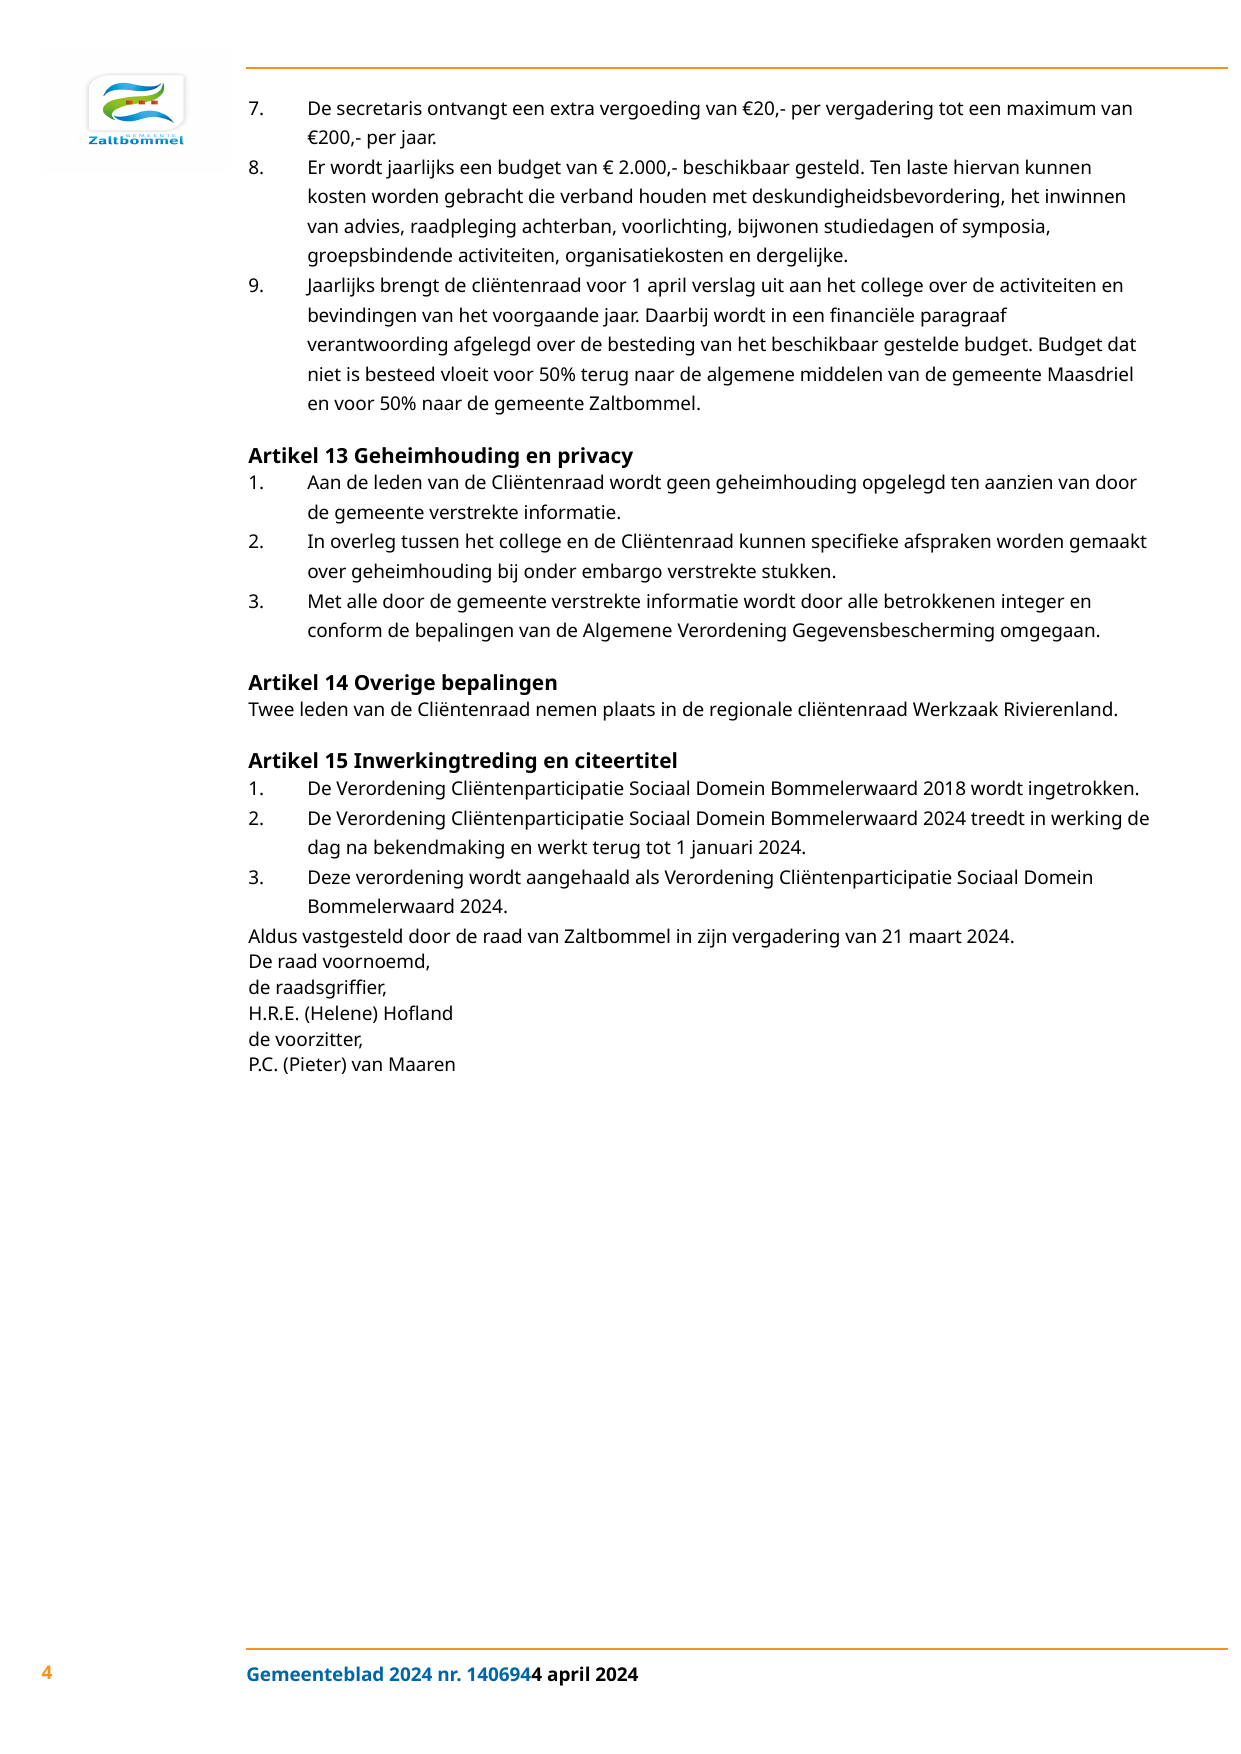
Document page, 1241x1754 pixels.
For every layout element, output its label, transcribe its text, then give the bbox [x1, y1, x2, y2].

text Aldus vastgesteld door de raad van Zaltbommel in zijn vergadering van 21 maart 2024. [248, 923, 1152, 949]
picture [41, 47, 231, 172]
text Twee leden van de Cliëntenraad nemen plaats in de regionale cliëntenraad Werkzaak Rivierenland. [248, 696, 1152, 722]
list De Verordening Cliëntenparticipatie Sociaal Domein Bommelerwaard 2024 treedt in werking de dag na bekendmaking en werkt terug tot 1 januari 2024. [248, 805, 1152, 860]
list De Verordening Cliëntenparticipatie Sociaal Domein Bommelerwaard 2018 wordt ingetrokken. [248, 775, 1152, 801]
list In overleg tussen het college en de Cliëntenraad kunnen specifieke afspraken worden gemaakt over geheimhouding bij onder embargo verstrekte stukken. [248, 529, 1152, 584]
text P.C. (Pieter) van Maaren [248, 1052, 1152, 1077]
list Er wordt jaarlijks een budget van € 2.000,- beschikbaar gesteld. Ten laste hiervan kunnen kosten worden gebracht die verband houden met deskundigheidsbevordering, het inwinnen van advies, raadpleging achterban, voorlichting, bijwonen studiedagen of symposia, groepsbindende activiteiten, organisatiekosten en dergelijke. [248, 154, 1152, 268]
text Artikel 15 Inwerkingtreding en citeertitel [248, 747, 1152, 775]
text Artikel 13 Geheimhouding en privacy [248, 441, 1152, 469]
list Deze verordening wordt aangehaald als Verordening Cliëntenparticipatie Sociaal Domein Bommelerwaard 2024. [248, 864, 1152, 919]
list Jaarlijks brengt de cliëntenraad voor 1 april verslag uit aan het college over de activiteiten en bevindingen van het voorgaande jaar. Daarbij wordt in een financiële paragraaf verantwoording afgelegd over de besteding van het beschikbaar gestelde budget. Budget dat niet is besteed vloeit voor 50% terug naar de algemene middelen van de gemeente Maasdriel en voor 50% naar de gemeente Zaltbommel. [248, 272, 1152, 416]
text de voorzitter, [248, 1026, 1152, 1052]
text Artikel 14 Overige bepalingen [248, 668, 1152, 696]
text De raad voornoemd, [248, 949, 1152, 974]
text H.R.E. (Helene) Hofland [248, 1000, 1152, 1026]
text de raadsgriffier, [248, 974, 1152, 1000]
list De secretaris ontvangt een extra vergoeding van €20,- per vergadering tot een maximum van €200,- per jaar. [248, 95, 1152, 150]
list Met alle door de gemeente verstrekte informatie wordt door alle betrokkenen integer en conform de bepalingen van de Algemene Verordening Gegevensbescherming omgegaan. [248, 588, 1152, 643]
list Aan de leden van de Cliëntenraad wordt geen geheimhouding opgelegd ten aanzien van door de gemeente verstrekte informatie. [248, 469, 1152, 525]
